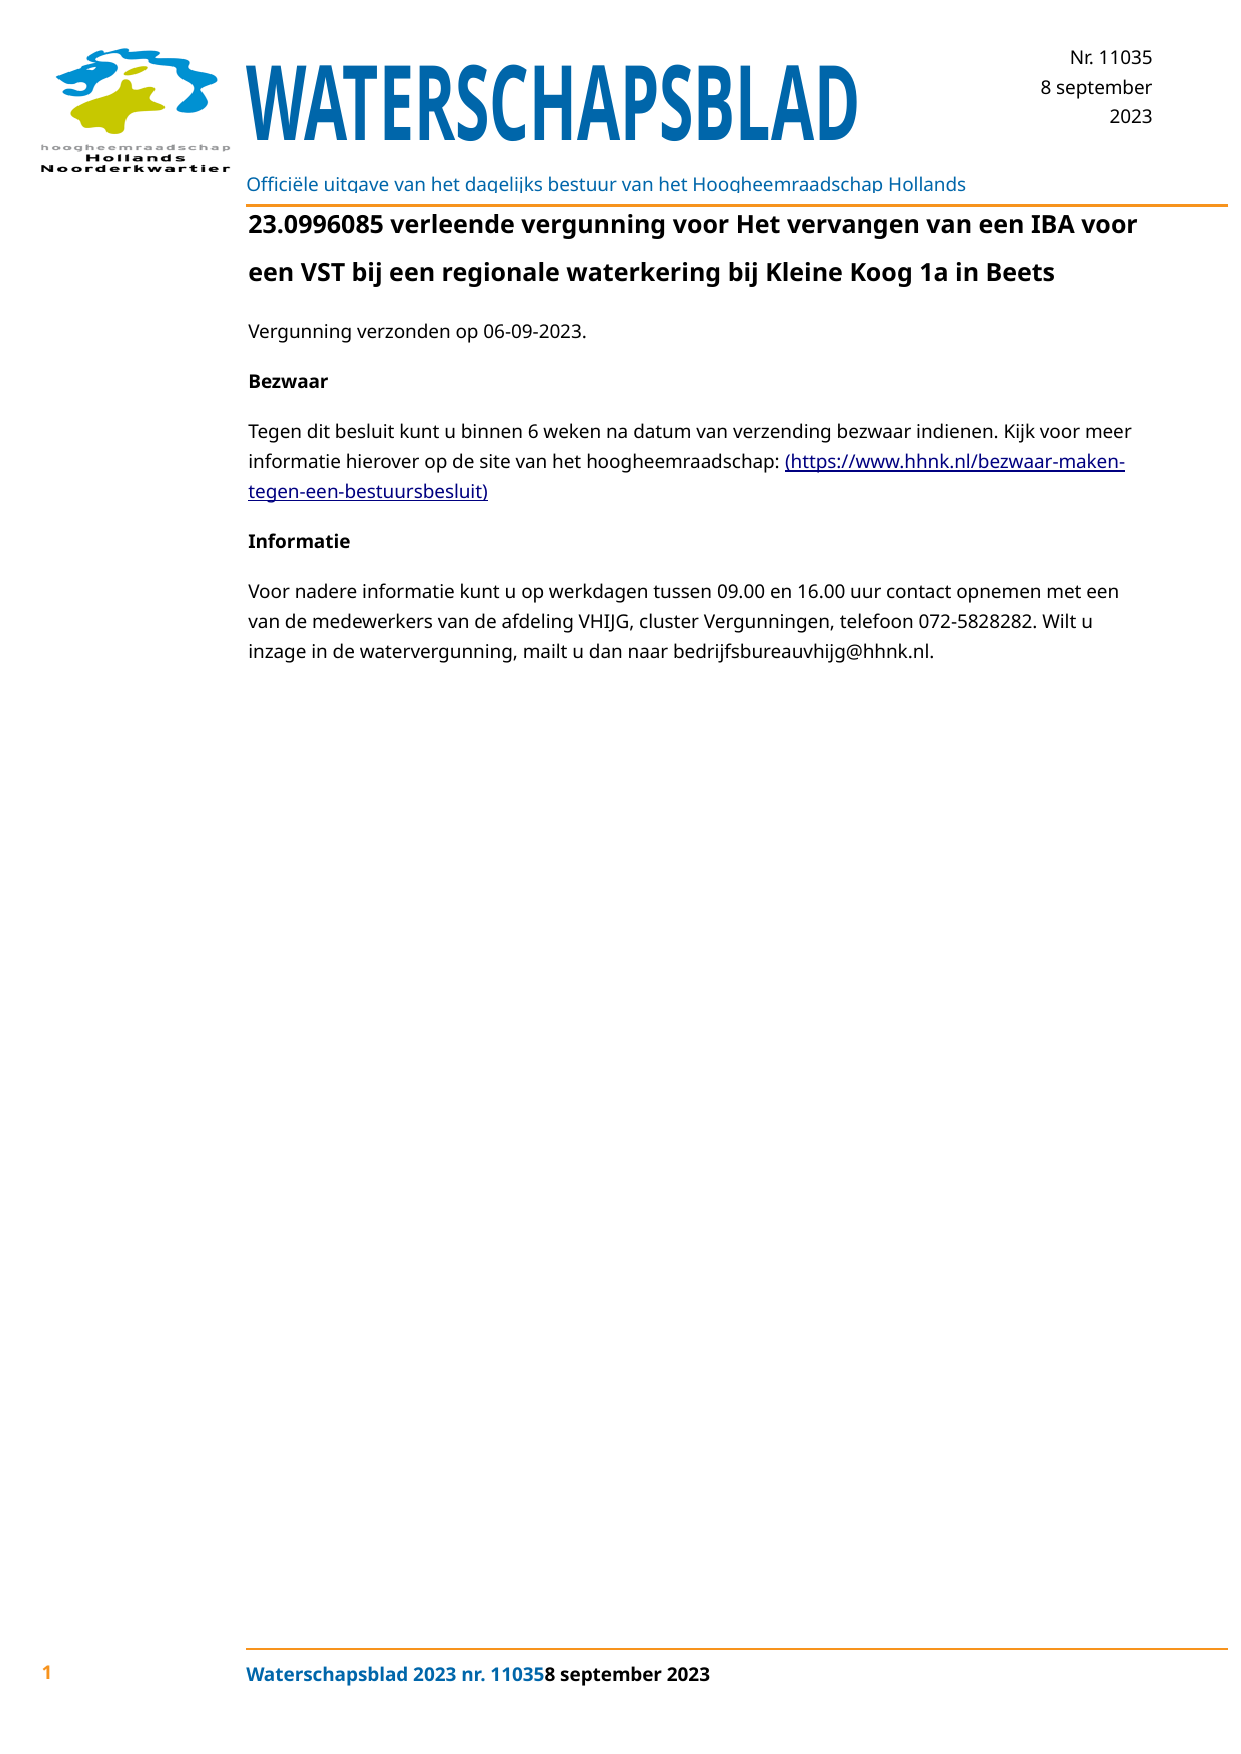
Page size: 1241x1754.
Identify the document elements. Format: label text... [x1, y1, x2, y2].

text Voor nadere informatie kunt u op werkdagen tussen 09.00 en 16.00 uur contact opnemen met een van de medewerkers van de afdeling VHIJG, cluster Vergunningen, telefoon 072-5828282. Wilt u inzage in de watervergunning, mailt u dan naar bedrijfsbureauvhijg@hhnk.nl. [248, 579, 1152, 664]
text 23.0996085 verleende vergunning voor Het vervangen van een IBA voor een VST bij een regionale waterkering bij Kleine Koog 1a in Beets [248, 207, 1152, 288]
text Tegen dit besluit kunt u binnen 6 weken na datum van verzending bezwaar indienen. Kijk voor meer informatie hierover op de site van het hoogheemraadschap: (https://www.hhnk.nl/bezwaar-maken-tegen-een-bestuursbesluit) [248, 419, 1152, 504]
picture [41, 47, 231, 172]
text Informatie [248, 528, 1152, 554]
text Vergunning verzonden op 06-09-2023. [248, 318, 1152, 344]
text Bezwaar [248, 368, 1152, 394]
